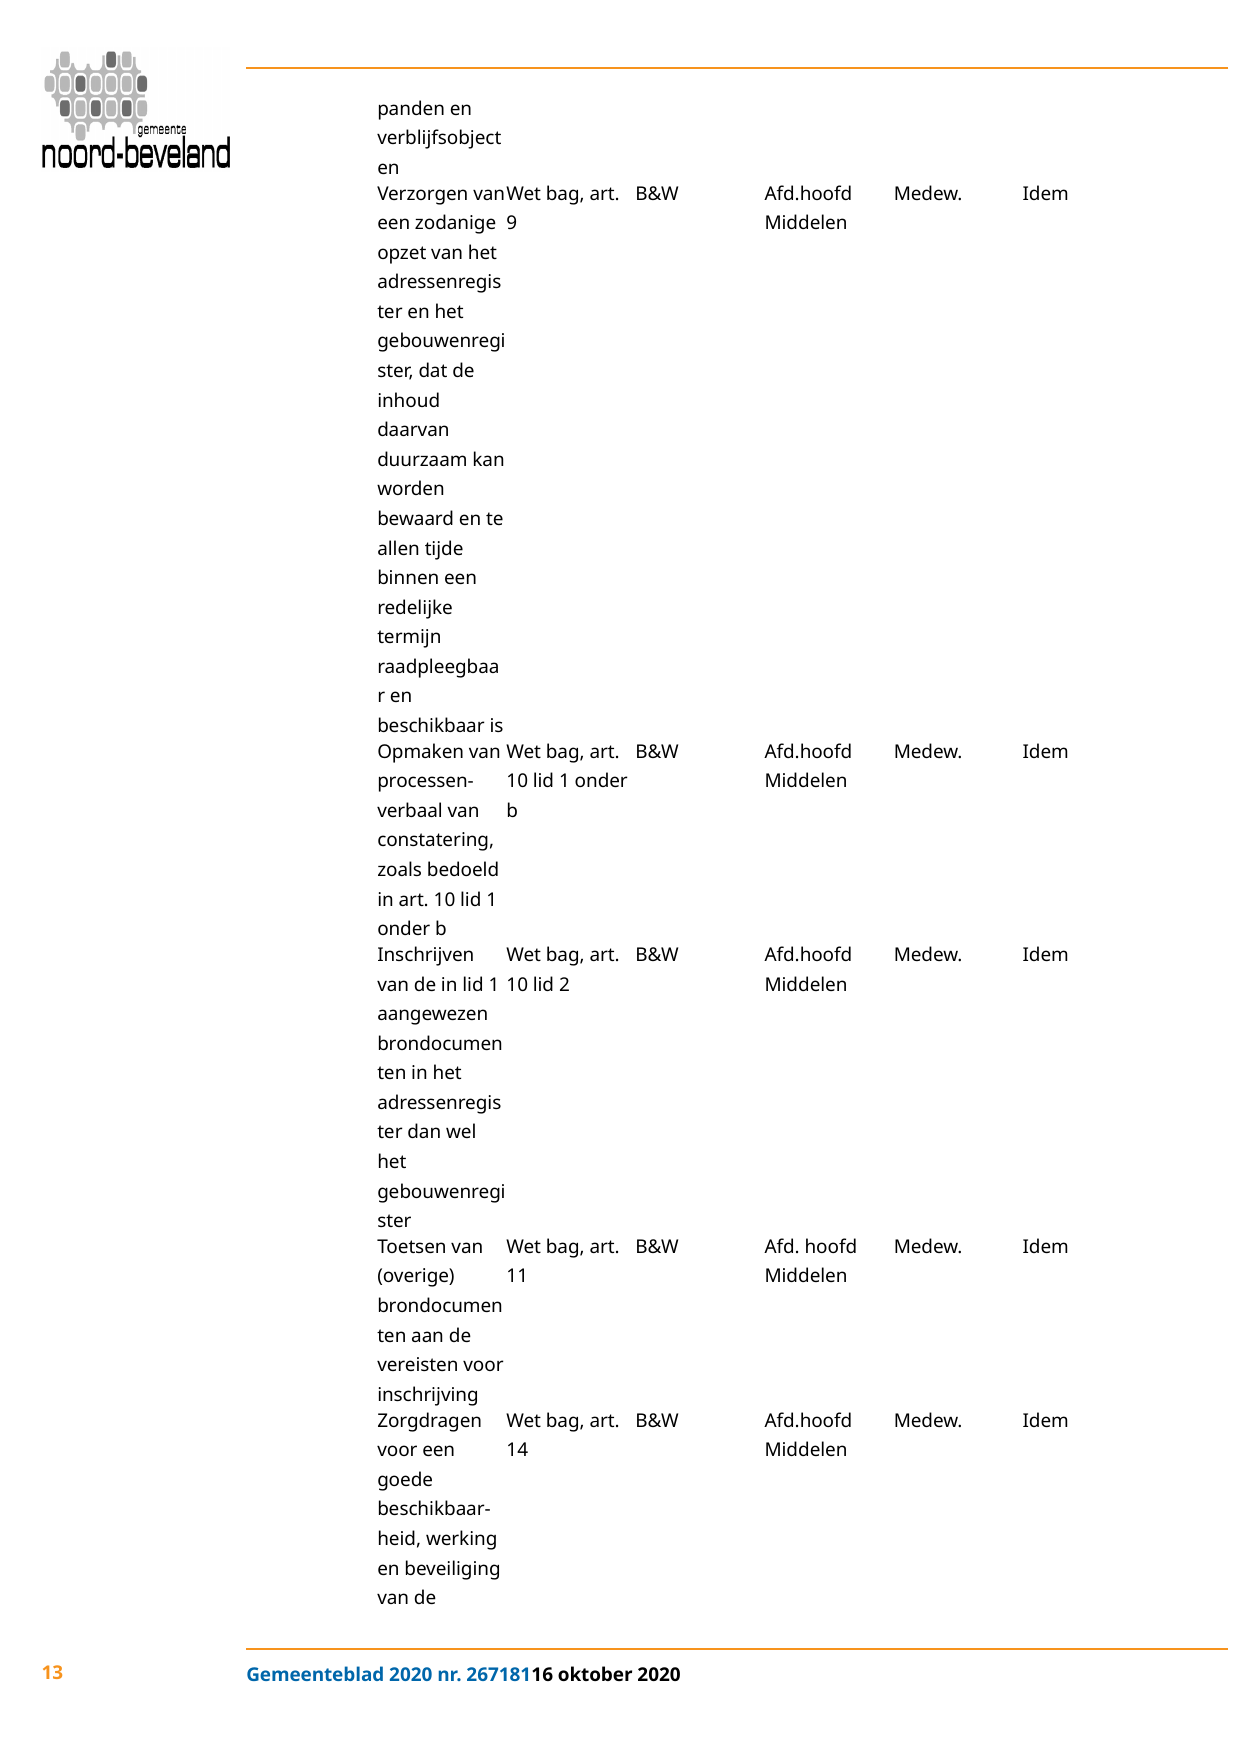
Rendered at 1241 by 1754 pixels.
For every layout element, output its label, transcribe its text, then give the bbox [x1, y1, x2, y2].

table_cell Inschrijven van de in lid 1 aangewezen brondocumenten in het adressenregister dan wel het gebouwenregister [377, 941, 506, 1233]
table_cell Idem [1023, 1407, 1152, 1610]
table_cell Zorgdragen voor een goede beschikbaar-heid, werking en beveiliging van de [377, 1407, 506, 1610]
table_cell Afd. hoofd Middelen [764, 1233, 893, 1407]
table_cell Afd.hoofd Middelen [764, 941, 893, 1233]
table_cell Wet bag, art. 10 lid 2 [506, 941, 635, 1233]
table_cell [1023, 95, 1152, 180]
table_cell [635, 95, 764, 180]
table_cell Verzorgen van een zodanige opzet van het adressenregister en het gebouwenregister, dat de inhoud daarvan duurzaam kan worden bewaard en te allen tijde binnen een redelijke termijn raadpleegbaar en beschikbaar is [377, 180, 506, 738]
table_cell [248, 95, 377, 180]
table_cell Afd.hoofd Middelen [764, 180, 893, 738]
table_cell B&W [635, 941, 764, 1233]
table_cell panden en verblijfsobjecten [377, 95, 506, 180]
picture [41, 47, 231, 172]
table_cell Medew. [894, 180, 1022, 738]
table_cell Opmaken van processen-verbaal van constatering, zoals bedoeld in art. 10 lid 1 onder b [377, 738, 506, 941]
table_cell [248, 1407, 377, 1610]
table_cell [248, 738, 377, 941]
table_cell Afd.hoofd Middelen [764, 1407, 893, 1610]
table_cell [248, 1233, 377, 1407]
table_cell Wet bag, art. 14 [506, 1407, 635, 1610]
table_cell [248, 180, 377, 738]
table_cell [764, 95, 893, 180]
table_cell B&W [635, 1407, 764, 1610]
table_cell Medew. [894, 941, 1022, 1233]
table_cell Idem [1023, 738, 1152, 941]
table_cell Toetsen van (overige) brondocumenten aan de vereisten voor inschrijving [377, 1233, 506, 1407]
table_cell [894, 95, 1022, 180]
table_cell B&W [635, 1233, 764, 1407]
table_cell Afd.hoofd Middelen [764, 738, 893, 941]
table_cell Wet bag, art. 9 [506, 180, 635, 738]
table_cell [506, 95, 635, 180]
table_cell Idem [1023, 180, 1152, 738]
table_cell Medew. [894, 738, 1022, 941]
table_cell Medew. [894, 1407, 1022, 1610]
table_cell Idem [1023, 941, 1152, 1233]
table_cell Wet bag, art. 11 [506, 1233, 635, 1407]
table_cell Wet bag, art. 10 lid 1 onder b [506, 738, 635, 941]
table_cell Medew. [894, 1233, 1022, 1407]
table_cell B&W [635, 180, 764, 738]
table_cell [248, 941, 377, 1233]
table_cell Idem [1023, 1233, 1152, 1407]
table_cell B&W [635, 738, 764, 941]
